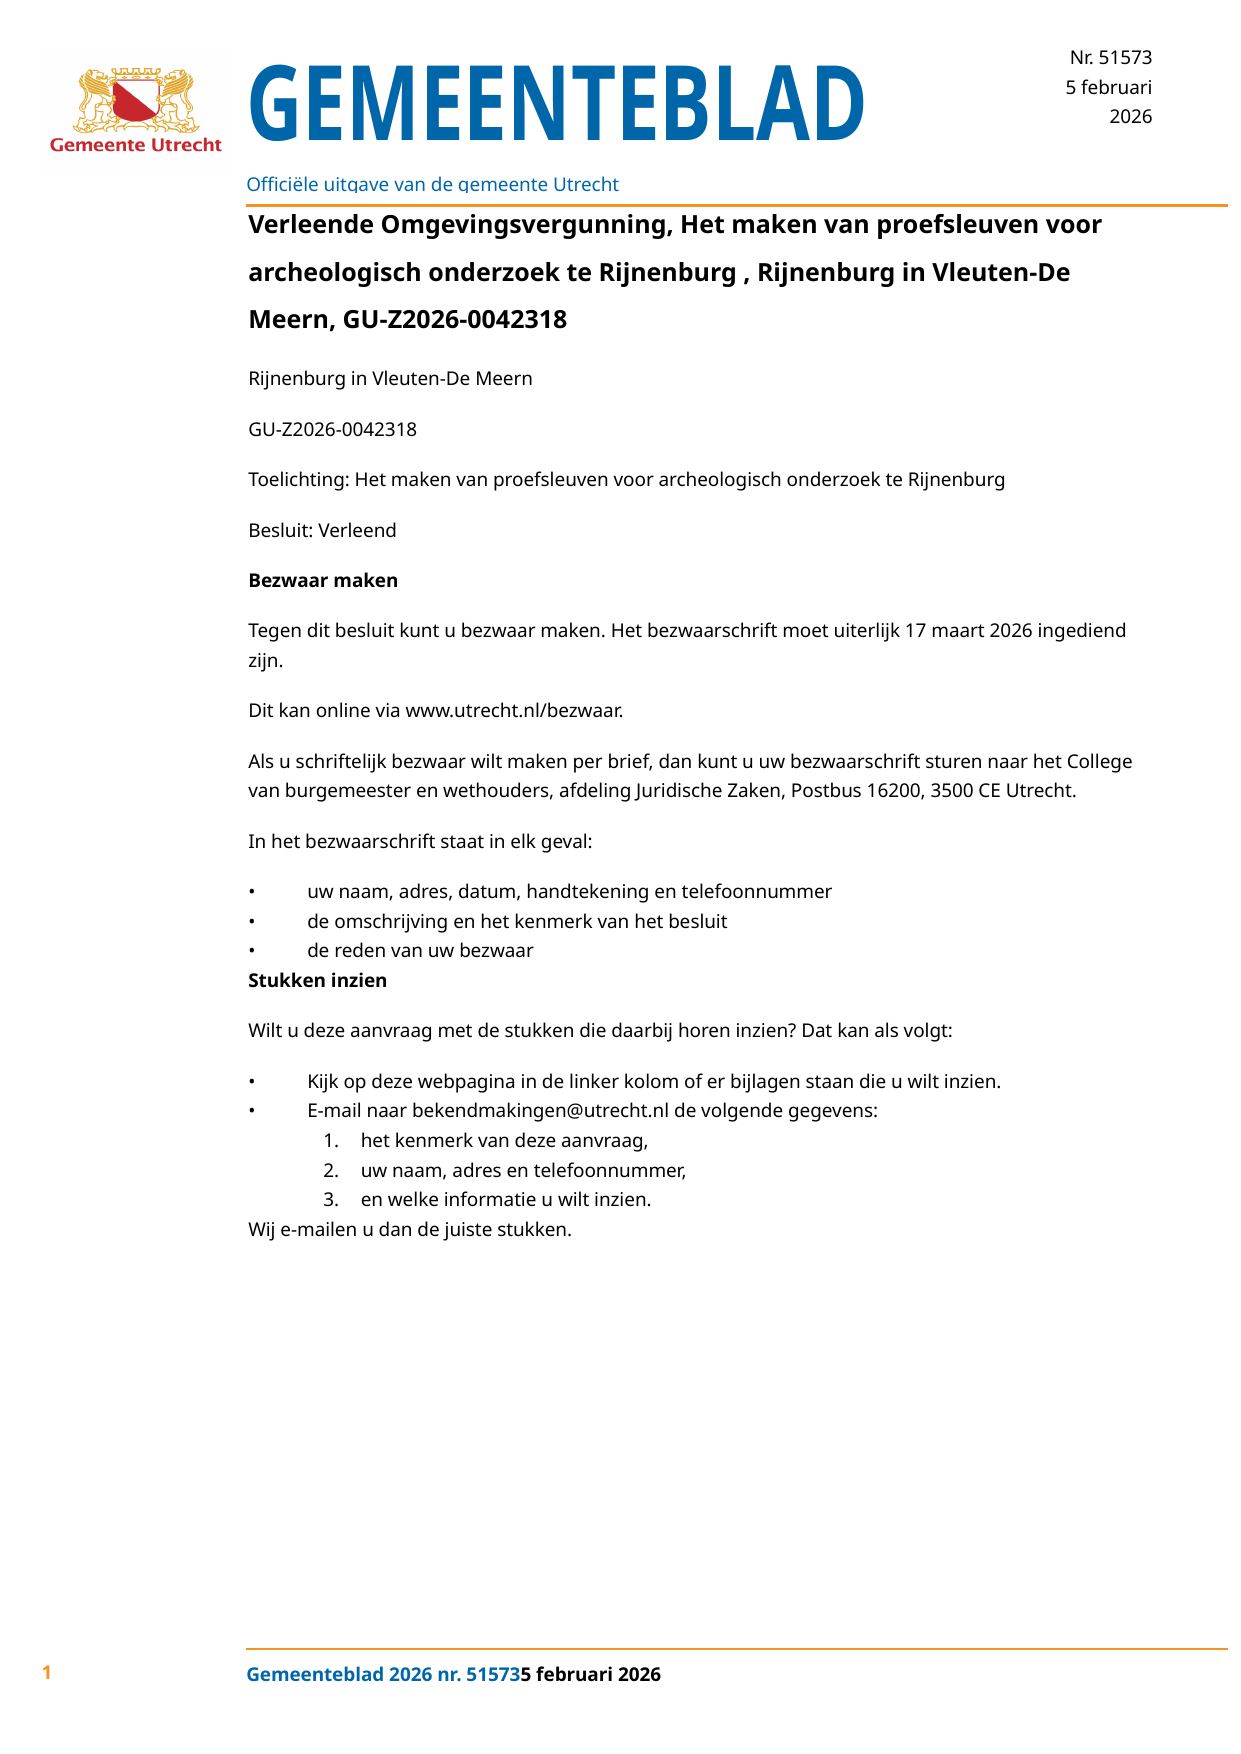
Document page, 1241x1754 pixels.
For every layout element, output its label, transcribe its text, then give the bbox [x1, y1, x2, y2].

list uw naam, adres, datum, handtekening en telefoonnummer [248, 878, 1152, 904]
list de omschrijving en het kenmerk van het besluit [248, 908, 1152, 934]
text Wij e-mailen u dan de juiste stukken. [248, 1216, 1152, 1242]
text Rijnenburg in Vleuten-De Meern [248, 366, 1152, 391]
text Tegen dit besluit kunt u bezwaar maken. Het bezwaarschrift moet uiterlijk 17 maart 2026 ingediend zijn. [248, 618, 1152, 673]
text Wilt u deze aanvraag met de stukken die daarbij horen inzien? Dat kan als volgt: [248, 1018, 1152, 1043]
text Bezwaar maken [248, 567, 1152, 593]
text Besluit: Verleend [248, 517, 1152, 542]
list de reden van uw bezwaar [248, 938, 1152, 963]
list Kijk op deze webpagina in de linker kolom of er bijlagen staan die u wilt inzien. [248, 1068, 1152, 1094]
text In het bezwaarschrift staat in elk geval: [248, 828, 1152, 854]
list uw naam, adres en telefoonnummer, [323, 1157, 1152, 1182]
text Stukken inzien [248, 967, 1152, 993]
text Toelichting: Het maken van proefsleuven voor archeologisch onderzoek te Rijnenburg [248, 466, 1152, 492]
text Dit kan online via www.utrecht.nl/bezwaar. [248, 698, 1152, 723]
list E-mail naar bekendmakingen@utrecht.nl de volgende gegevens: [248, 1098, 1152, 1123]
text Verleende Omgevingsvergunning, Het maken van proefsleuven voor archeologisch onderzoek te Rijnenburg , Rijnenburg in Vleuten-De Meern, GU-Z2026-0042318 [248, 207, 1152, 336]
list het kenmerk van deze aanvraag, [323, 1127, 1152, 1153]
picture [41, 47, 231, 172]
text GU-Z2026-0042318 [248, 416, 1152, 442]
text Als u schriftelijk bezwaar wilt maken per brief, dan kunt u uw bezwaarschrift sturen naar het College van burgemeester en wethouders, afdeling Juridische Zaken, Postbus 16200, 3500 CE Utrecht. [248, 748, 1152, 803]
list en welke informatie u wilt inzien. [323, 1186, 1152, 1212]
